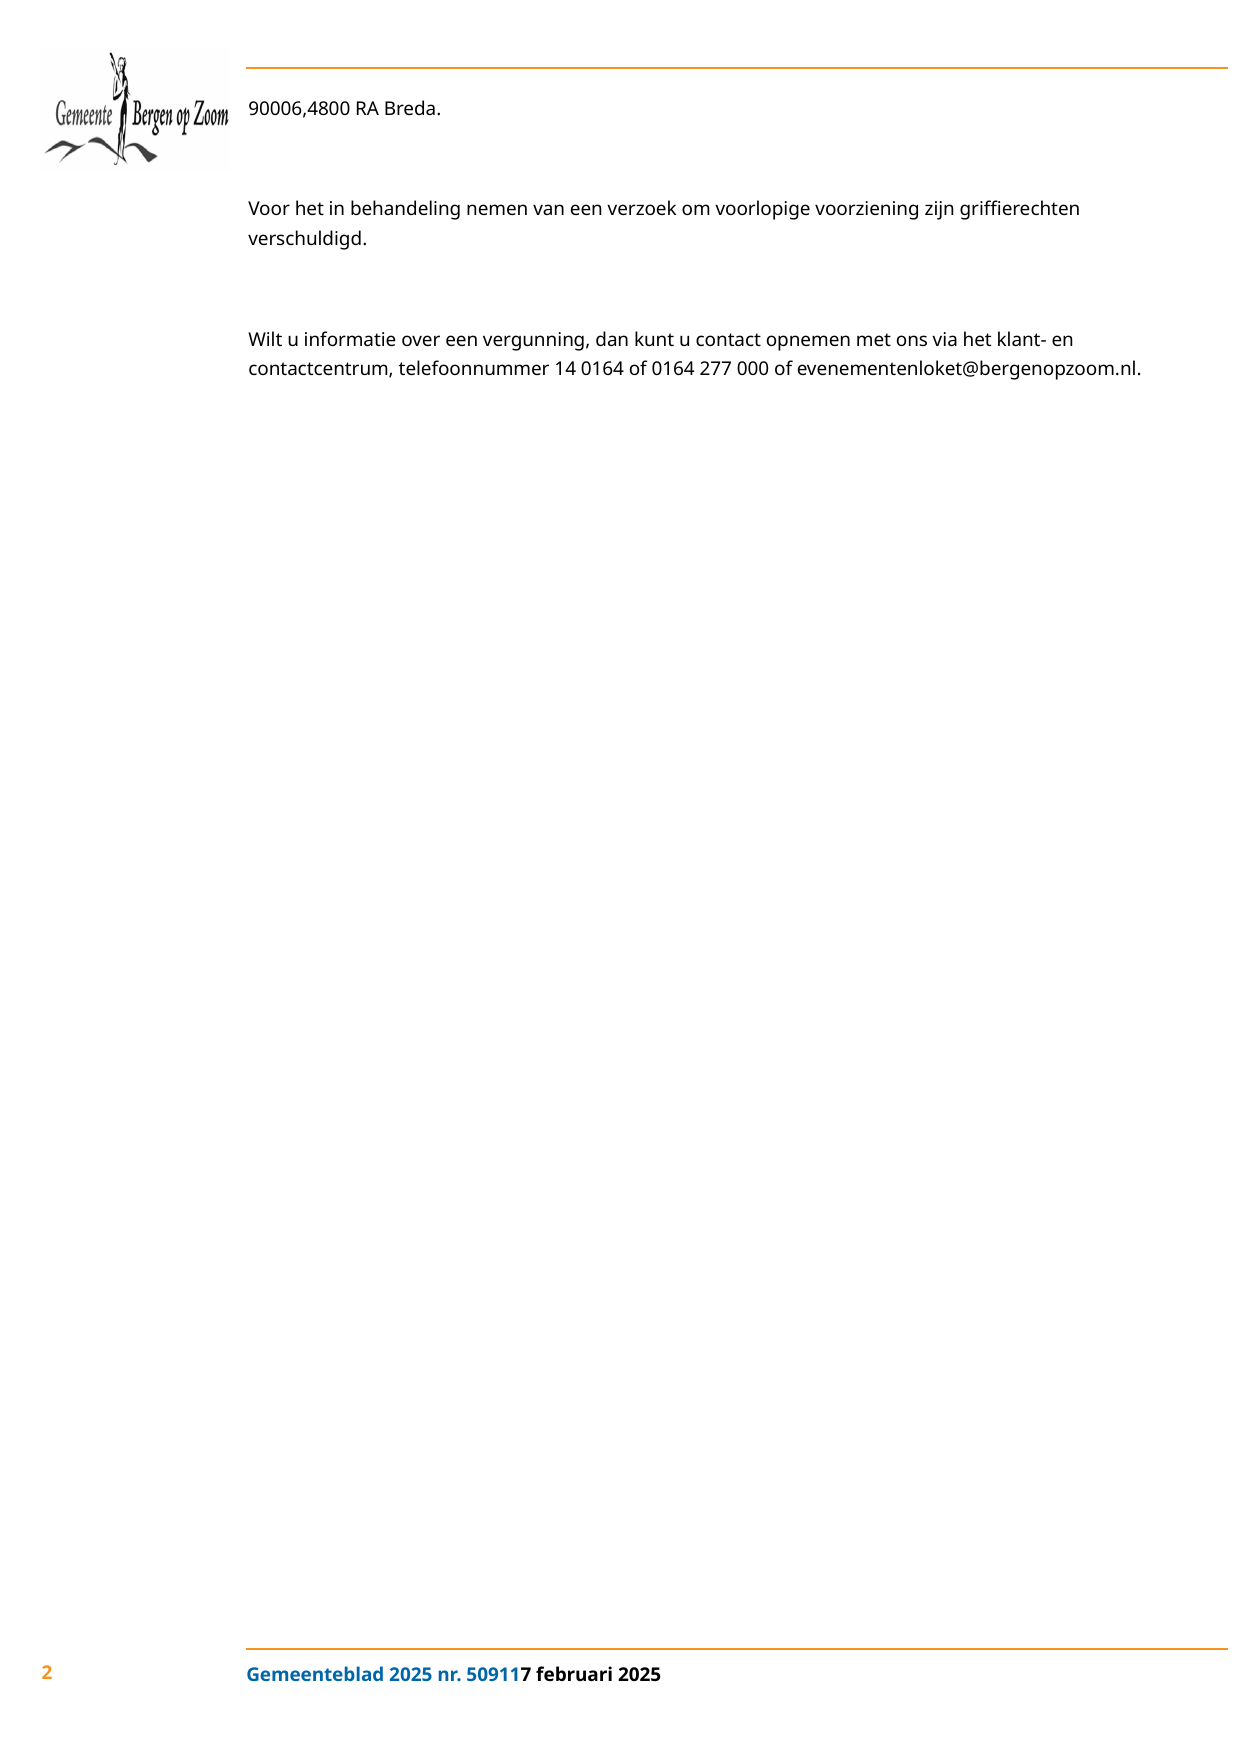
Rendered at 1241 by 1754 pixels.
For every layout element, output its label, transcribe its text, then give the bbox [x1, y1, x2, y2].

picture [41, 47, 231, 172]
text Voor het in behandeling nemen van een verzoek om voorlopige voorziening zijn griffierechten verschuldigd. [248, 196, 1152, 251]
text 90006,4800 RA Breda. [248, 95, 1152, 121]
text Wilt u informatie over een vergunning, dan kunt u contact opnemen met ons via het klant- en contactcentrum, telefoonnummer 14 0164 of 0164 277 000 of evenementenloket@bergenopzoom.nl. [248, 326, 1152, 381]
